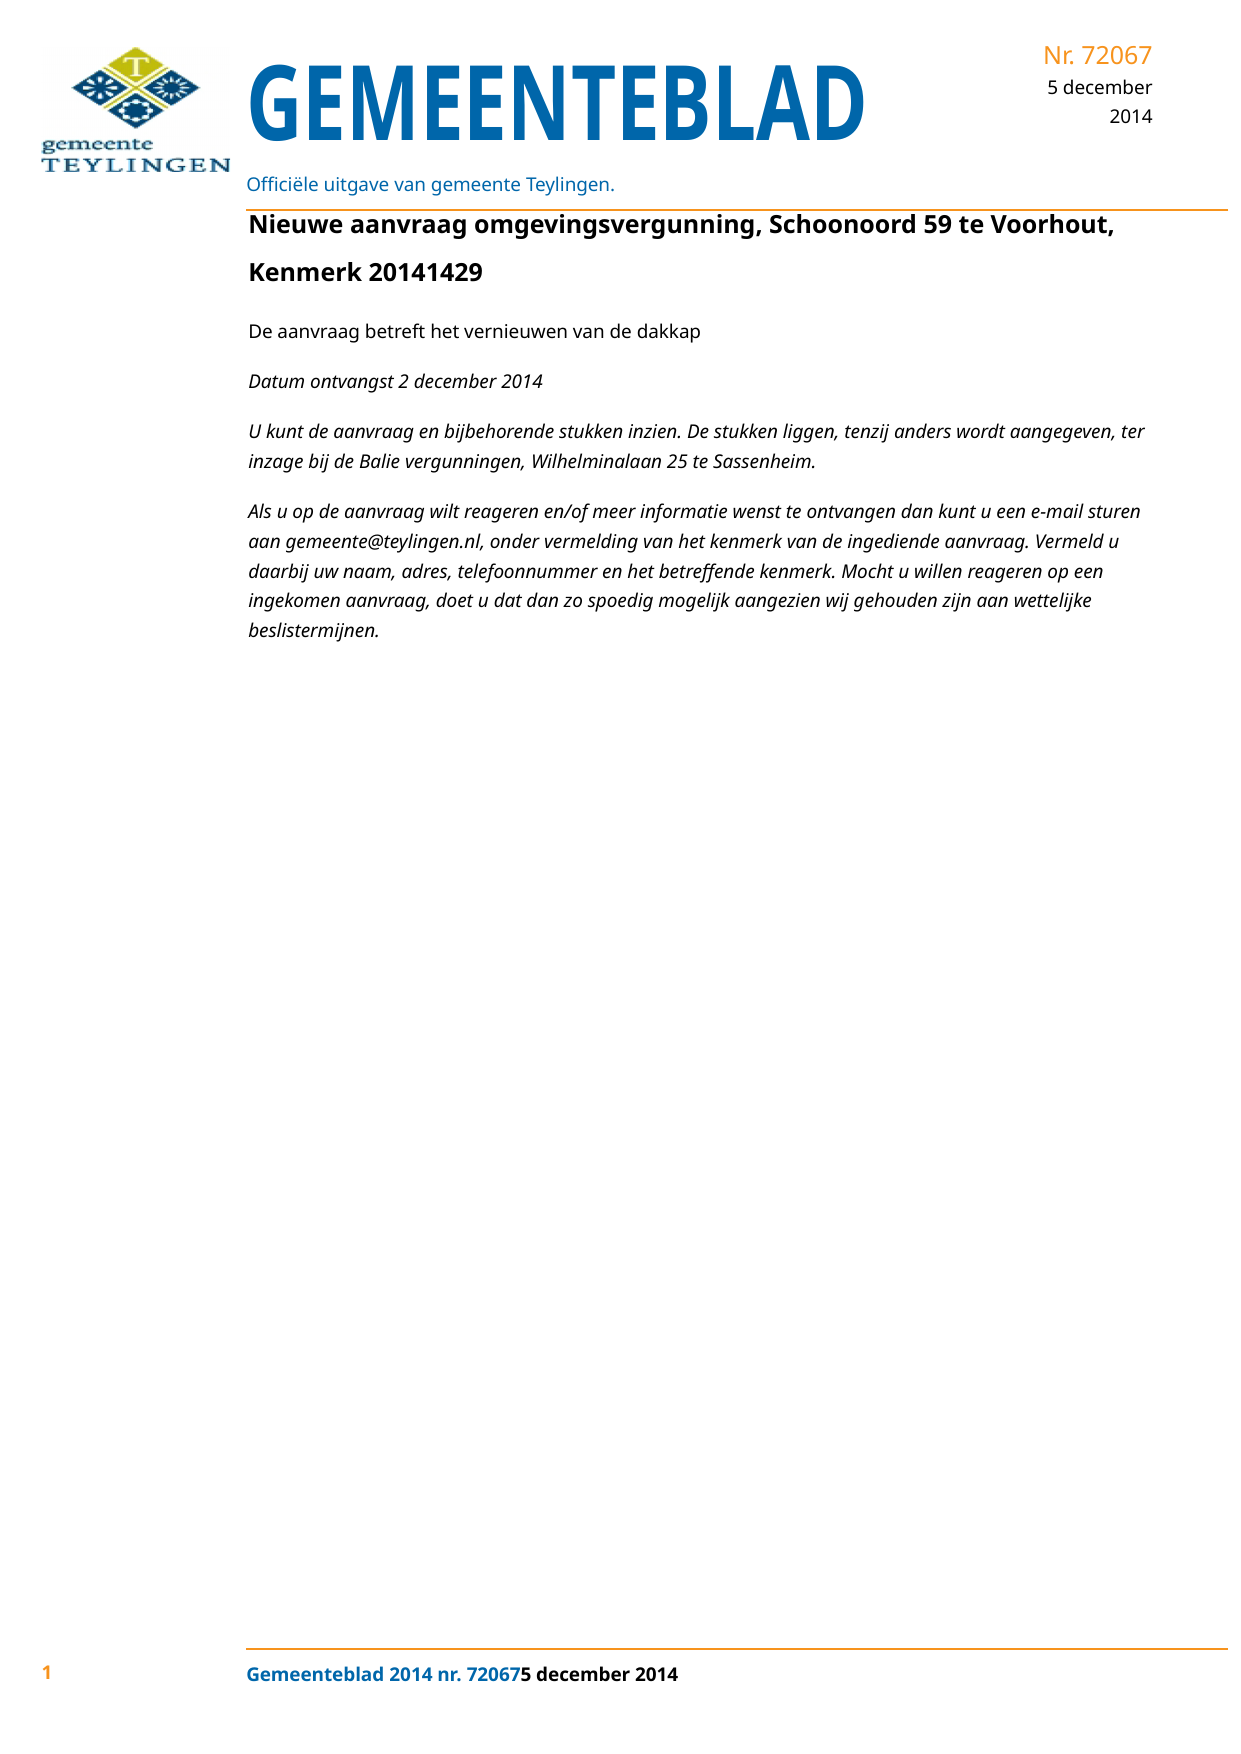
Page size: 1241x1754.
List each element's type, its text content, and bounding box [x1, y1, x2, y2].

text Nieuwe aanvraag omgevingsvergunning, Schoonoord 59 te Voorhout, Kenmerk 20141429 [248, 211, 1152, 288]
text U kunt de aanvraag en bijbehorende stukken inzien. De stukken liggen, tenzij anders wordt aangegeven, ter inzage bij de Balie vergunningen, Wilhelminalaan 25 te Sassenheim. [248, 419, 1152, 474]
text De aanvraag betreft het vernieuwen van de dakkap [248, 318, 1152, 344]
text Datum ontvangst 2 december 2014 [248, 368, 1152, 394]
picture [41, 47, 231, 172]
text Als u op de aanvraag wilt reageren en/of meer informatie wenst te ontvangen dan kunt u een e-mail sturen aan gemeente@teylingen.nl, onder vermelding van het kenmerk van de ingediende aanvraag. Vermeld u daarbij uw naam, adres, telefoonnummer en het betreffende kenmerk. Mocht u willen reageren op een ingekomen aanvraag, doet u dat dan zo spoedig mogelijk aangezien wij gehouden zijn aan wettelijke beslistermijnen. [248, 499, 1152, 643]
